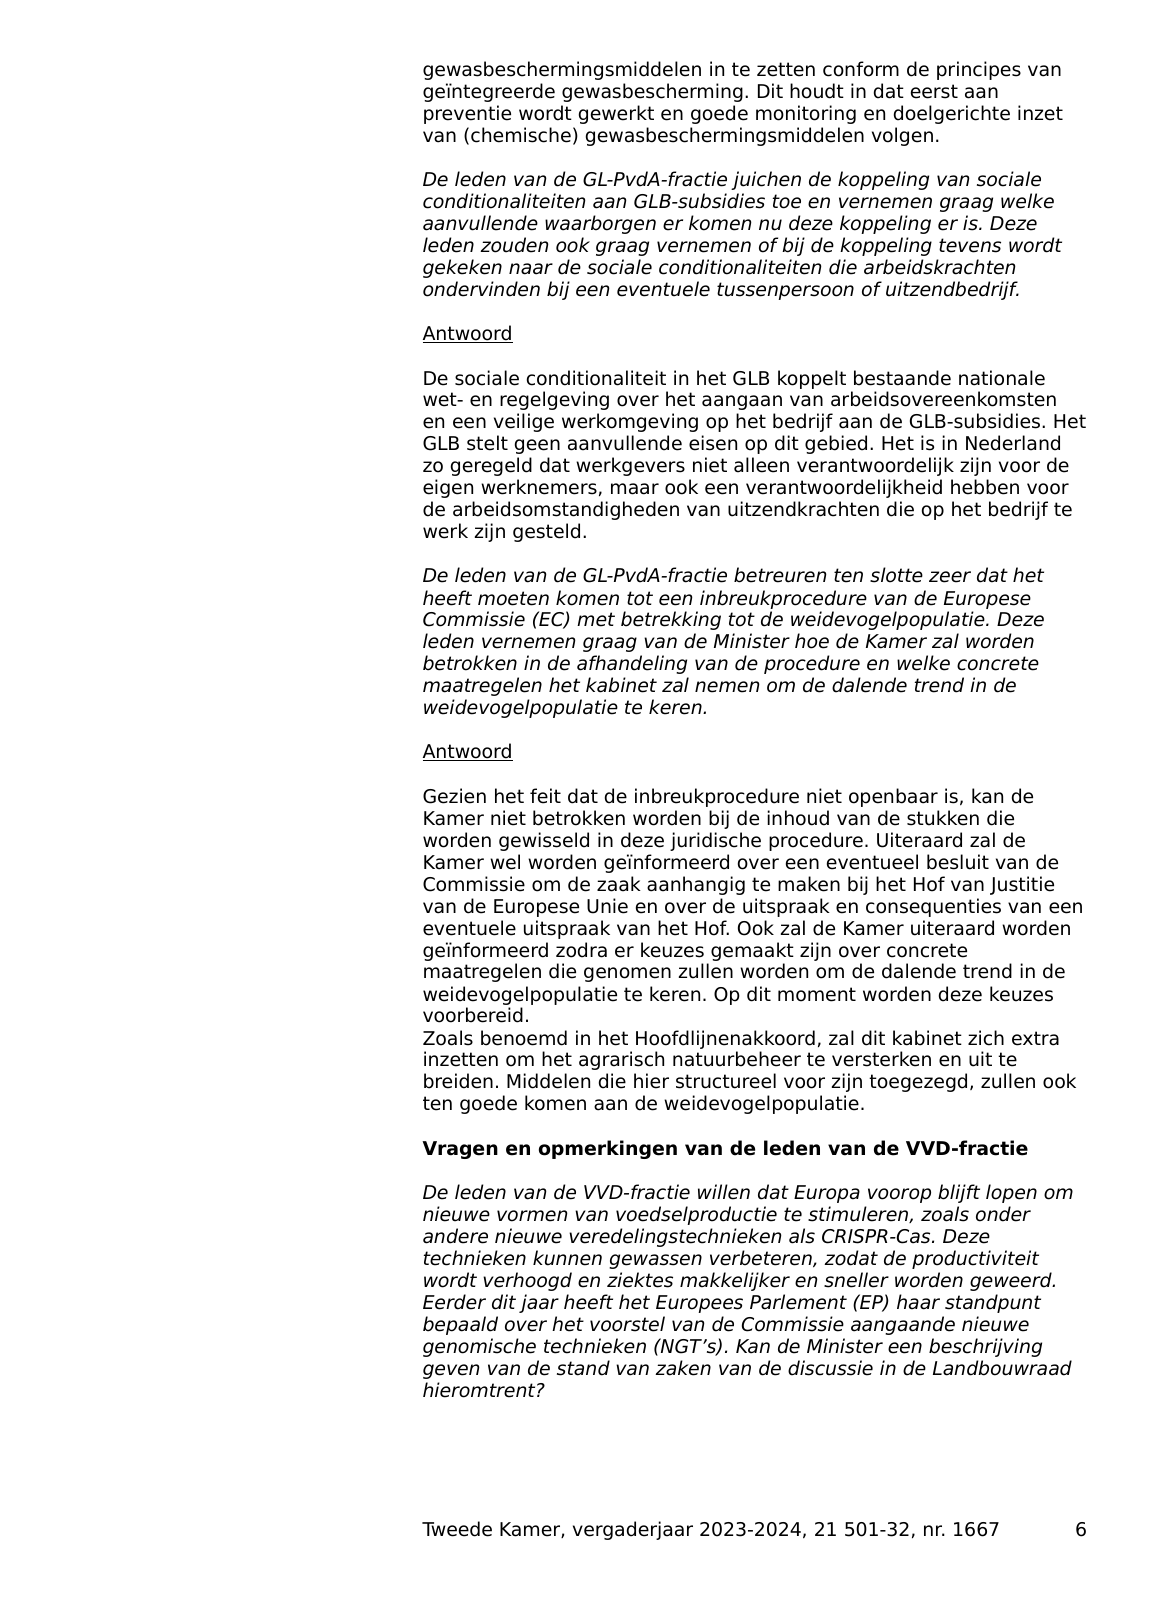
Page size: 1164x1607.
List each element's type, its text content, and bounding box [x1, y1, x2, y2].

text De leden van de VVD-fractie willen dat Europa voorop blijft lopen om nieuwe vormen van voedselproductie te stimuleren, zoals onder andere nieuwe veredelingstechnieken als CRISPR-Cas. Deze technieken kunnen gewassen verbeteren, zodat de productiviteit wordt verhoogd en ziektes makkelijker en sneller worden geweerd. Eerder dit jaar heeft het Europees Parlement (EP) haar standpunt bepaald over het voorstel van de Commissie aangaande nieuwe genomische technieken (NGT’s). Kan de Minister een beschrijving geven van de stand van zaken van de discussie in de Landbouwraad hieromtrent? [422, 1182, 1087, 1401]
subtitle Antwoord [422, 323, 1087, 345]
text Gezien het feit dat de inbreukprocedure niet openbaar is, kan de Kamer niet betrokken worden bij de inhoud van de stukken die worden gewisseld in deze juridische procedure. Uiteraard zal de Kamer wel worden geïnformeerd over een eventueel besluit van de Commissie om de zaak aanhangig te maken bij het Hof van Justitie van de Europese Unie en over de uitspraak en consequenties van een eventuele uitspraak van het Hof. Ook zal de Kamer uiteraard worden geïnformeerd zodra er keuzes gemaakt zijn over concrete maatregelen die genomen zullen worden om de dalende trend in de weidevogelpopulatie te keren. Op dit moment worden deze keuzes voorbereid. [422, 786, 1087, 1027]
text De leden van de GL-PvdA-fractie betreuren ten slotte zeer dat het heeft moeten komen tot een inbreukprocedure van de Europese Commissie (EC) met betrekking tot de weidevogelpopulatie. Deze leden vernemen graag van de Minister hoe de Kamer zal worden betrokken in de afhandeling van de procedure en welke concrete maatregelen het kabinet zal nemen om de dalende trend in de weidevogelpopulatie te keren. [422, 565, 1087, 719]
text De sociale conditionaliteit in het GLB koppelt bestaande nationale wet- en regelgeving over het aangaan van arbeidsovereenkomsten en een veilige werkomgeving op het bedrijf aan de GLB-subsidies. Het GLB stelt geen aanvullende eisen op dit gebied. Het is in Nederland zo geregeld dat werkgevers niet alleen verantwoordelijk zijn voor de eigen werknemers, maar ook een verantwoordelijkheid hebben voor de arbeidsomstandigheden van uitzendkrachten die op het bedrijf te werk zijn gesteld. [422, 367, 1087, 543]
text gewasbeschermingsmiddelen in te zetten conform de principes van geïntegreerde gewasbescherming. Dit houdt in dat eerst aan preventie wordt gewerkt en goede monitoring en doelgerichte inzet van (chemische) gewasbeschermingsmiddelen volgen. [422, 59, 1087, 147]
text Zoals benoemd in het Hoofdlijnenakkoord, zal dit kabinet zich extra inzetten om het agrarisch natuurbeheer te versterken en uit te breiden. Middelen die hier structureel voor zijn toegezegd, zullen ook ten goede komen aan de weidevogelpopulatie. [422, 1027, 1087, 1115]
text De leden van de GL-PvdA-fractie juichen de koppeling van sociale conditionaliteiten aan GLB-subsidies toe en vernemen graag welke aanvullende waarborgen er komen nu deze koppeling er is. Deze leden zouden ook graag vernemen of bij de koppeling tevens wordt gekeken naar de sociale conditionaliteiten die arbeidskrachten ondervinden bij een eventuele tussenpersoon of uitzendbedrijf. [422, 169, 1087, 301]
subtitle Vragen en opmerkingen van de leden van de VVD-fractie [422, 1137, 1087, 1159]
subtitle Antwoord [422, 741, 1087, 763]
